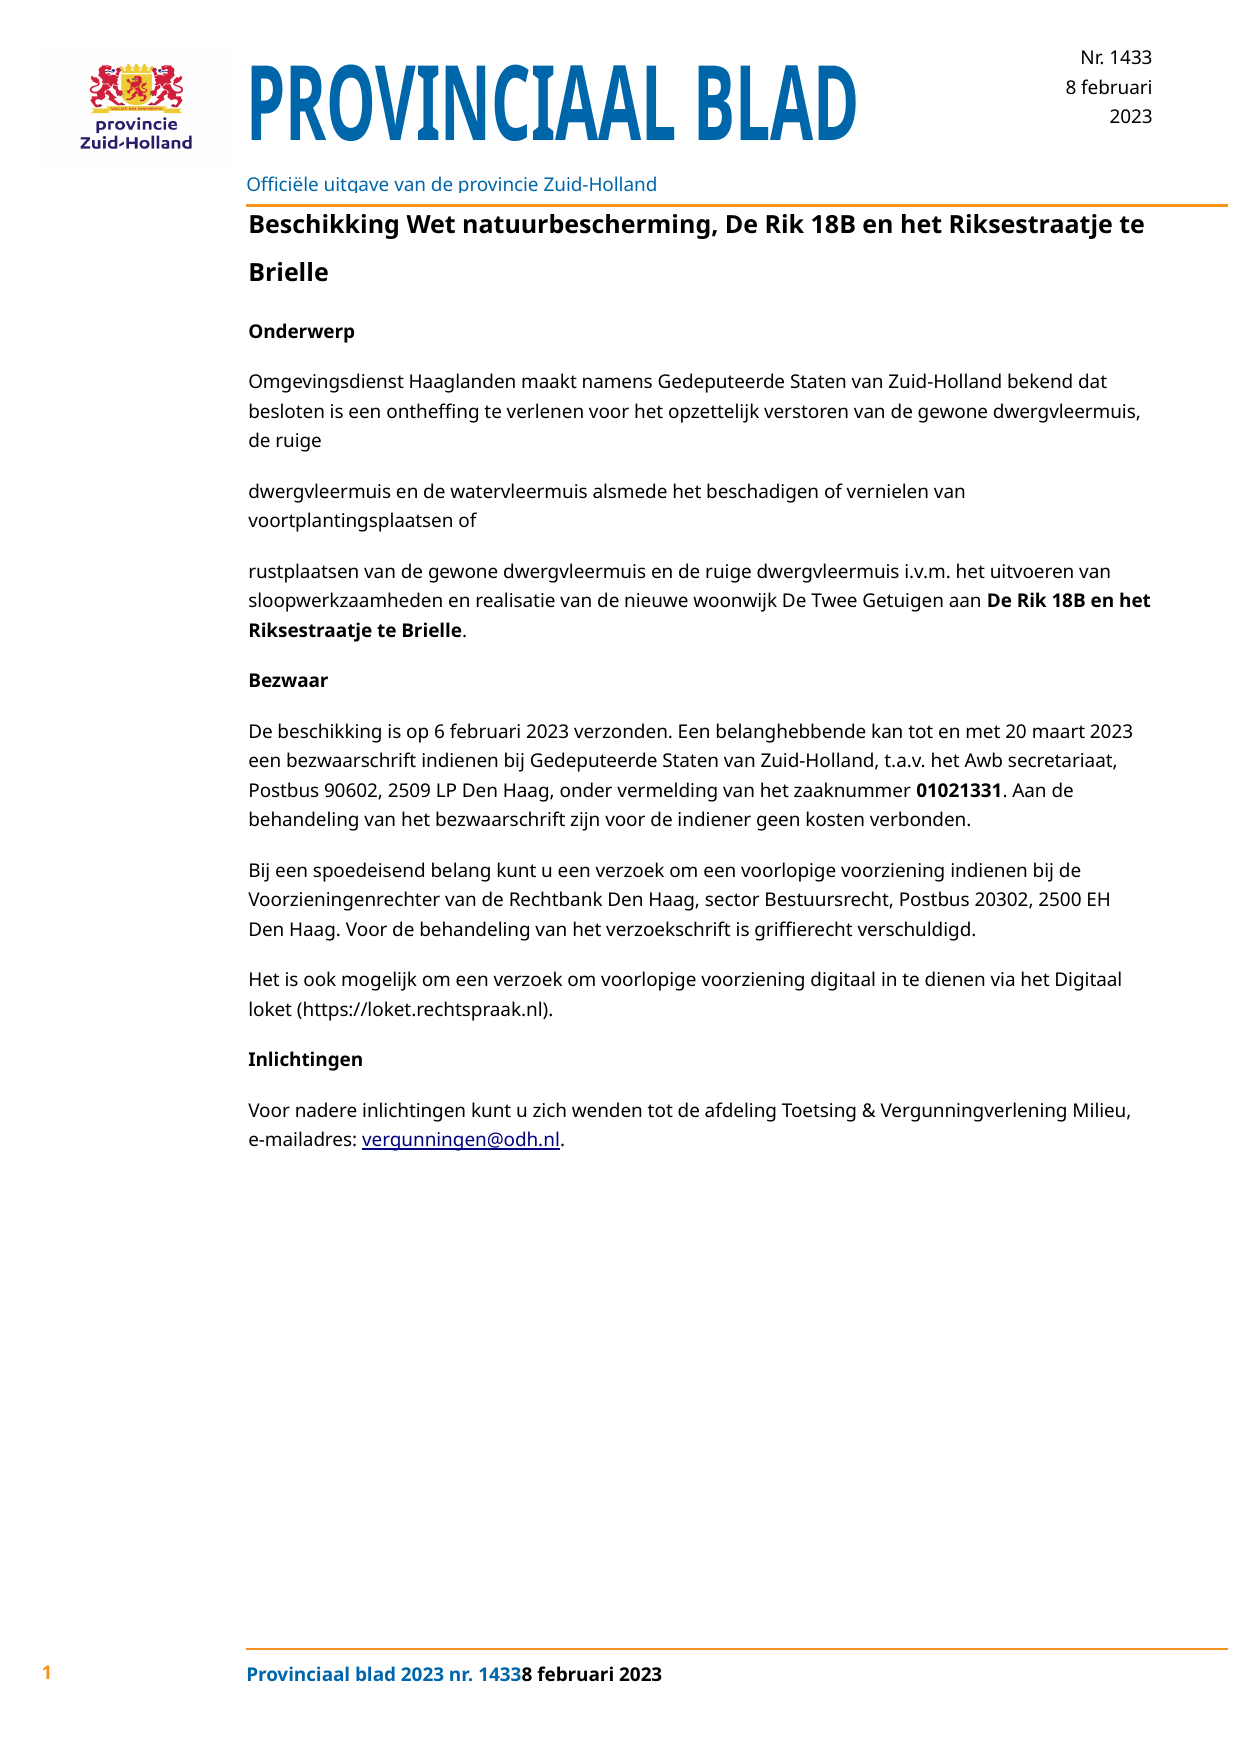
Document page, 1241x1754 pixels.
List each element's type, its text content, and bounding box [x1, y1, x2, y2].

text rustplaatsen van de gewone dwergvleermuis en de ruige dwergvleermuis i.v.m. het uitvoeren van sloopwerkzaamheden en realisatie van de nieuwe woonwijk De Twee Getuigen aan De Rik 18B en het Riksestraatje te Brielle. [248, 558, 1152, 643]
text dwergvleermuis en de watervleermuis alsmede het beschadigen of vernielen van voortplantingsplaatsen of [248, 478, 1152, 533]
text Het is ook mogelijk om een verzoek om voorlopige voorziening digitaal in te dienen via het Digitaal loket (https://loket.rechtspraak.nl). [248, 967, 1152, 1022]
text Voor nadere inlichtingen kunt u zich wenden tot de afdeling Toetsing & Vergunningverlening Milieu, e-mailadres: vergunningen@odh.nl. [248, 1097, 1152, 1152]
picture [41, 47, 231, 172]
text Omgevingsdienst Haaglanden maakt namens Gedeputeerde Staten van Zuid-Holland bekend dat besloten is een ontheffing te verlenen voor het opzettelijk verstoren van de gewone dwergvleermuis, de ruige [248, 368, 1152, 453]
text Inlichtingen [248, 1047, 1152, 1072]
text Bij een spoedeisend belang kunt u een verzoek om een voorlopige voorziening indienen bij de Voorzieningenrechter van de Rechtbank Den Haag, sector Bestuursrecht, Postbus 20302, 2500 EH Den Haag. Voor de behandeling van het verzoekschrift is griffierecht verschuldigd. [248, 857, 1152, 942]
text Bezwaar [248, 667, 1152, 693]
text De beschikking is op 6 februari 2023 verzonden. Een belanghebbende kan tot en met 20 maart 2023 een bezwaarschrift indienen bij Gedeputeerde Staten van Zuid-Holland, t.a.v. het Awb secretariaat, Postbus 90602, 2509 LP Den Haag, onder vermelding van het zaaknummer 01021331. Aan de behandeling van het bezwaarschrift zijn voor de indiener geen kosten verbonden. [248, 718, 1152, 832]
text Onderwerp [248, 318, 1152, 344]
text Beschikking Wet natuurbescherming, De Rik 18B en het Riksestraatje te Brielle [248, 207, 1152, 288]
